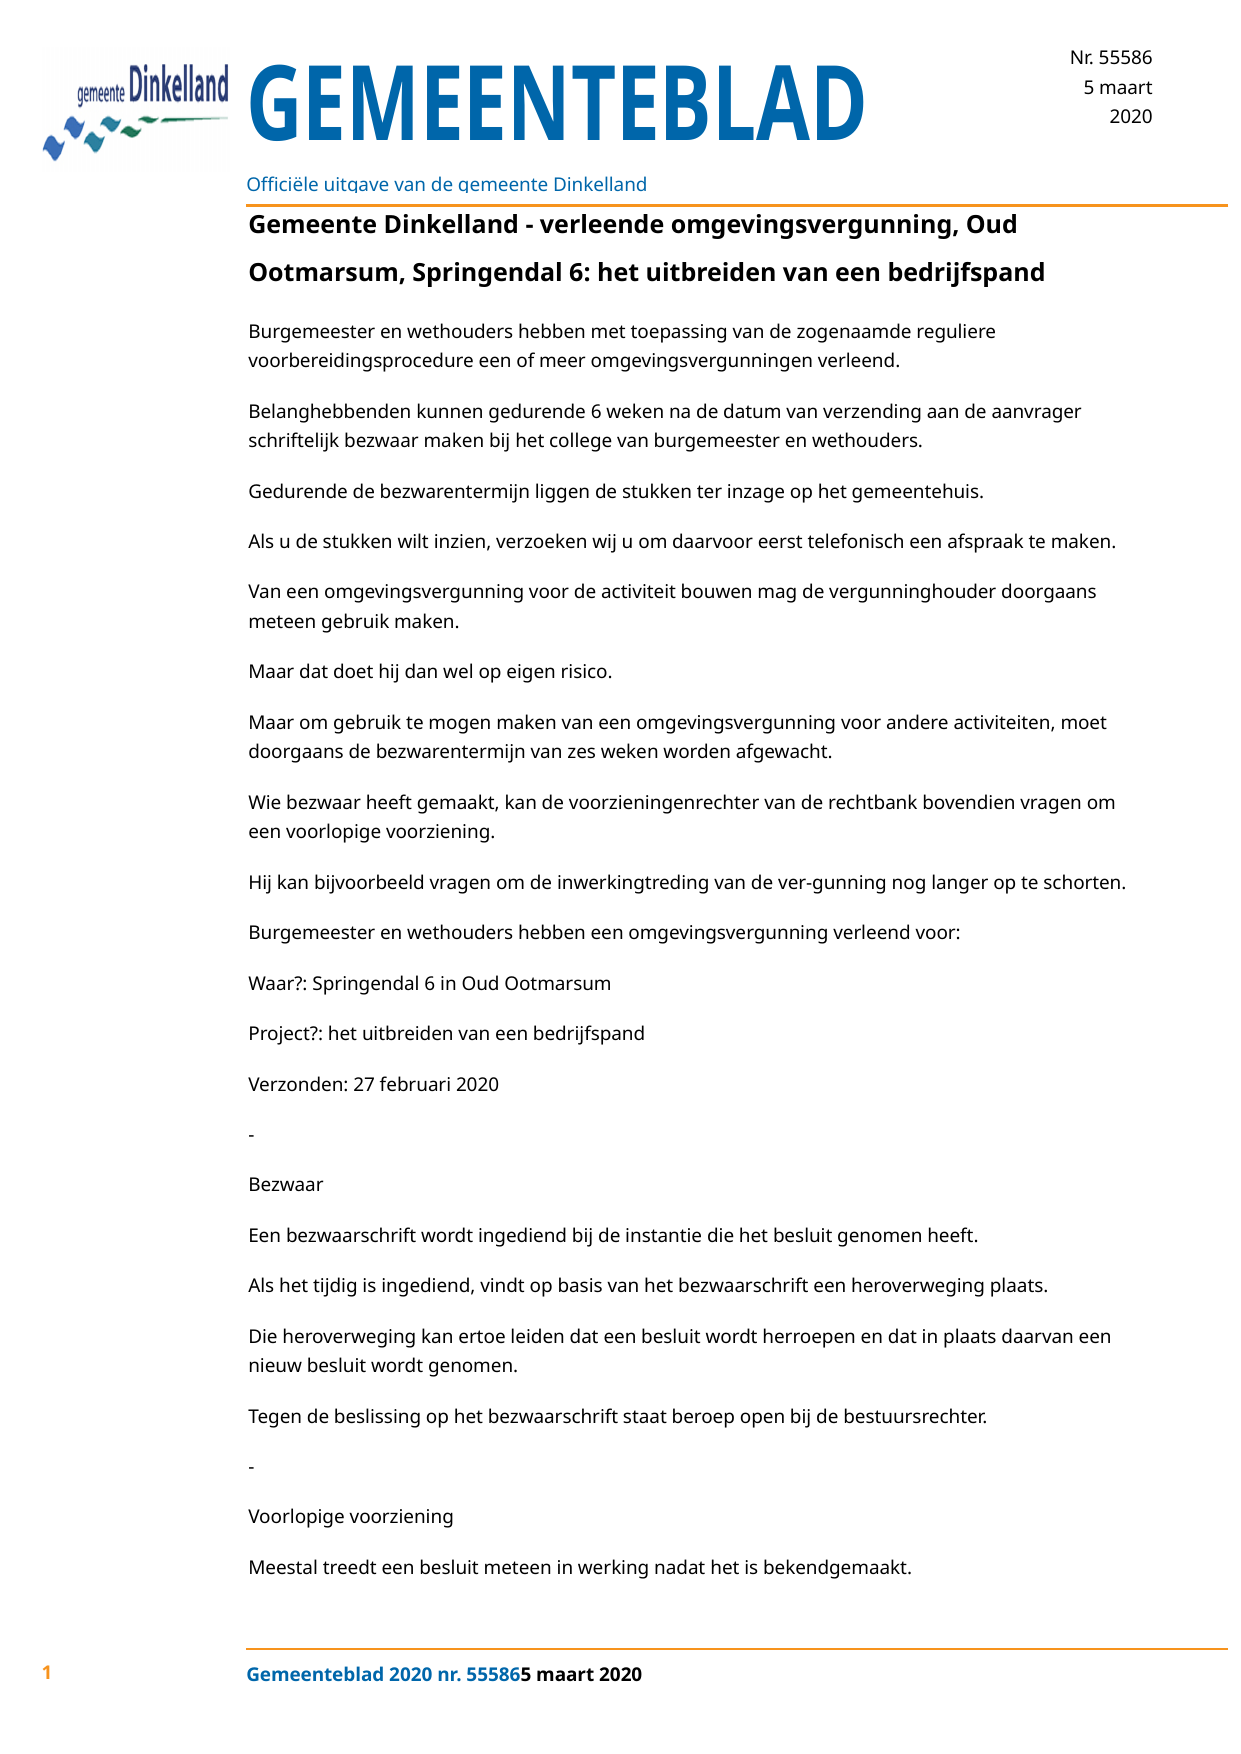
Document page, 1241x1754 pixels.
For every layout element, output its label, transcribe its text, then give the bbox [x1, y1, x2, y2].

text Meestal treedt een besluit meteen in werking nadat het is bekendgemaakt. [248, 1554, 1152, 1580]
text Wie bezwaar heeft gemaakt, kan de voorzieningenrechter van de rechtbank bovendien vragen om een voorlopige voorziening. [248, 789, 1152, 844]
text Project?: het uitbreiden van een bedrijfspand [248, 1020, 1152, 1046]
text Een bezwaarschrift wordt ingediend bij de instantie die het besluit genomen heeft. [248, 1222, 1152, 1248]
text Gemeente Dinkelland - verleende omgevingsvergunning, Oud Ootmarsum, Springendal 6: het uitbreiden van een bedrijfspand [248, 207, 1152, 288]
text Als het tijdig is ingediend, vindt op basis van het bezwaarschrift een heroverweging plaats. [248, 1272, 1152, 1298]
text Tegen de beslissing op het bezwaarschrift staat beroep open bij de bestuursrechter. [248, 1403, 1152, 1429]
text Die heroverweging kan ertoe leiden dat een besluit wordt herroepen en dat in plaats daarvan een nieuw besluit wordt genomen. [248, 1323, 1152, 1378]
picture [41, 47, 231, 172]
text Voorlopige voorziening [248, 1504, 1152, 1529]
text Burgemeester en wethouders hebben een omgevingsvergunning verleend voor: [248, 919, 1152, 945]
text Van een omgevingsvergunning voor de activiteit bouwen mag de vergunninghouder doorgaans meteen gebruik maken. [248, 579, 1152, 634]
text Hij kan bijvoorbeeld vragen om de inwerkingtreding van de ver-gunning nog langer op te schorten. [248, 869, 1152, 895]
text Verzonden: 27 februari 2020 [248, 1071, 1152, 1097]
text - [248, 1121, 1152, 1147]
text - [248, 1453, 1152, 1479]
text Bezwaar [248, 1172, 1152, 1197]
text Als u de stukken wilt inzien, verzoeken wij u om daarvoor eerst telefonisch een afspraak te maken. [248, 528, 1152, 554]
text Maar dat doet hij dan wel op eigen risico. [248, 659, 1152, 684]
text Gedurende de bezwarentermijn liggen de stukken ter inzage op het gemeentehuis. [248, 478, 1152, 504]
text Burgemeester en wethouders hebben met toepassing van de zogenaamde reguliere voorbereidingsprocedure een of meer omgevingsvergunningen verleend. [248, 318, 1152, 373]
text Belanghebbenden kunnen gedurende 6 weken na de datum van verzending aan de aanvrager schriftelijk bezwaar maken bij het college van burgemeester en wethouders. [248, 398, 1152, 453]
text Maar om gebruik te mogen maken van een omgevingsvergunning voor andere activiteiten, moet doorgaans de bezwarentermijn van zes weken worden afgewacht. [248, 709, 1152, 764]
text Waar?: Springendal 6 in Oud Ootmarsum [248, 970, 1152, 996]
